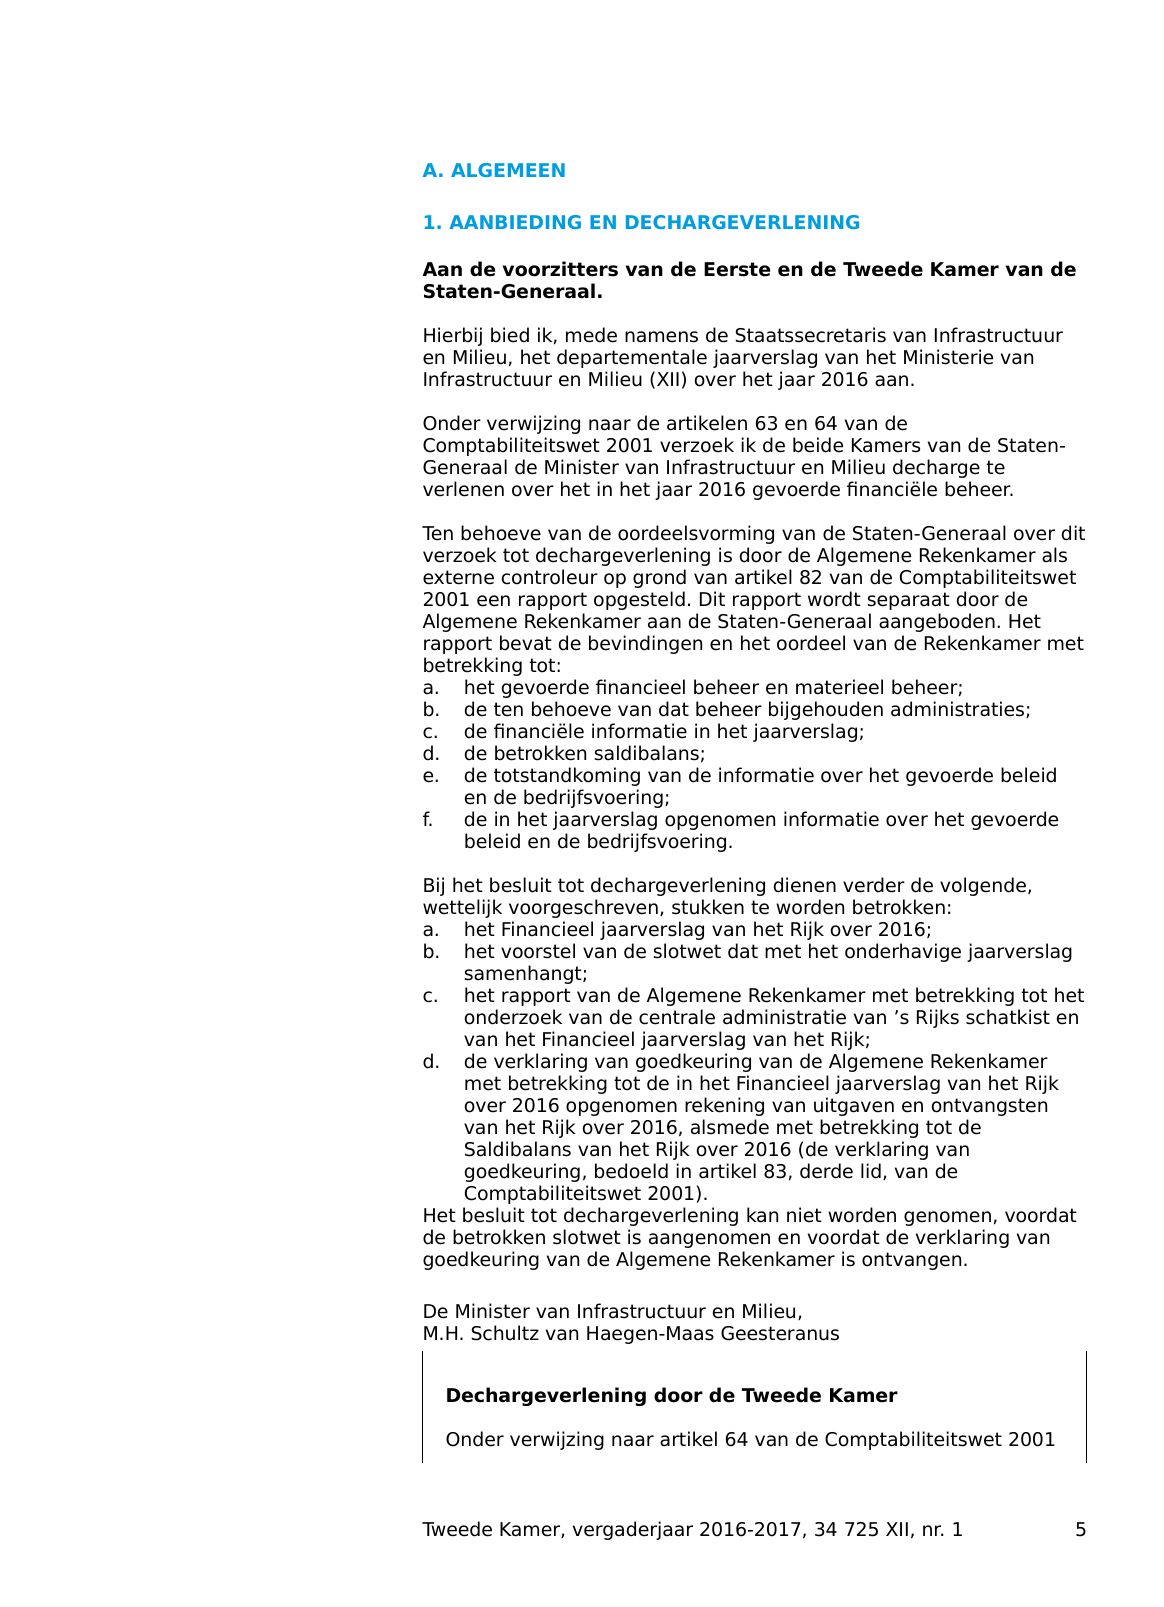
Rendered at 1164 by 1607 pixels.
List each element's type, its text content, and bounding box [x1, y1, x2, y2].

text c. het rapport van de Algemene Rekenkamer met betrekking tot het onderzoek van de centrale administratie van ’s Rijks schatkist en van het Financieel jaarverslag van het Rijk; [422, 985, 1087, 1051]
table_header Dechargeverlening door de Tweede Kamer Onder verwijzing naar artikel 64 van de Comptabiliteitswet 2001 [423, 1351, 1086, 1462]
text d. de betrokken saldibalans; [422, 743, 1087, 765]
subtitle A. ALGEMEEN [422, 160, 1087, 182]
text a. het gevoerde financieel beheer en materieel beheer; [422, 677, 1087, 699]
text e. de totstandkoming van de informatie over het gevoerde beleid en de bedrijfsvoering; [422, 765, 1087, 809]
text b. het voorstel van de slotwet dat met het onderhavige jaarverslag samenhangt; [422, 941, 1087, 985]
text De Minister van Infrastructuur en Milieu, M.H. Schultz van Haegen-Maas Geesteranus [422, 1301, 1087, 1345]
text Onder verwijzing naar de artikelen 63 en 64 van de Comptabiliteitswet 2001 verzoek ik de beide Kamers van de Staten-Generaal de Minister van Infrastructuur en Milieu decharge te verlenen over het in het jaar 2016 gevoerde financiële beheer. [422, 413, 1087, 501]
text a. het Financieel jaarverslag van het Rijk over 2016; [422, 919, 1087, 941]
text Aan de voorzitters van de Eerste en de Tweede Kamer van de Staten-Generaal. [422, 259, 1087, 303]
text b. de ten behoeve van dat beheer bijgehouden administraties; [422, 699, 1087, 721]
text d. de verklaring van goedkeuring van de Algemene Rekenkamer met betrekking tot de in het Financieel jaarverslag van het Rijk over 2016 opgenomen rekening van uitgaven en ontvangsten van het Rijk over 2016, alsmede met betrekking tot de Saldibalans van het Rijk over 2016 (de verklaring van goedkeuring, bedoeld in artikel 83, derde lid, van de Comptabiliteitswet 2001). [422, 1051, 1087, 1205]
text Het besluit tot dechargeverlening kan niet worden genomen, voordat de betrokken slotwet is aangenomen en voordat de verklaring van goedkeuring van de Algemene Rekenkamer is ontvangen. [422, 1205, 1087, 1271]
text f. de in het jaarverslag opgenomen informatie over het gevoerde beleid en de bedrijfsvoering. [422, 809, 1087, 853]
text c. de financiële informatie in het jaarverslag; [422, 721, 1087, 743]
subtitle 1. AANBIEDING EN DECHARGEVERLENING [422, 212, 1087, 234]
text Bij het besluit tot dechargeverlening dienen verder de volgende, wettelijk voorgeschreven, stukken te worden betrokken: [422, 875, 1087, 919]
text Ten behoeve van de oordeelsvorming van de Staten-Generaal over dit verzoek tot dechargeverlening is door de Algemene Rekenkamer als externe controleur op grond van artikel 82 van de Comptabiliteitswet 2001 een rapport opgesteld. Dit rapport wordt separaat door de Algemene Rekenkamer aan de Staten-Generaal aangeboden. Het rapport bevat de bevindingen en het oordeel van de Rekenkamer met betrekking tot: [422, 523, 1087, 677]
text Hierbij bied ik, mede namens de Staatssecretaris van Infrastructuur en Milieu, het departementale jaarverslag van het Ministerie van Infrastructuur en Milieu (XII) over het jaar 2016 aan. [422, 325, 1087, 391]
